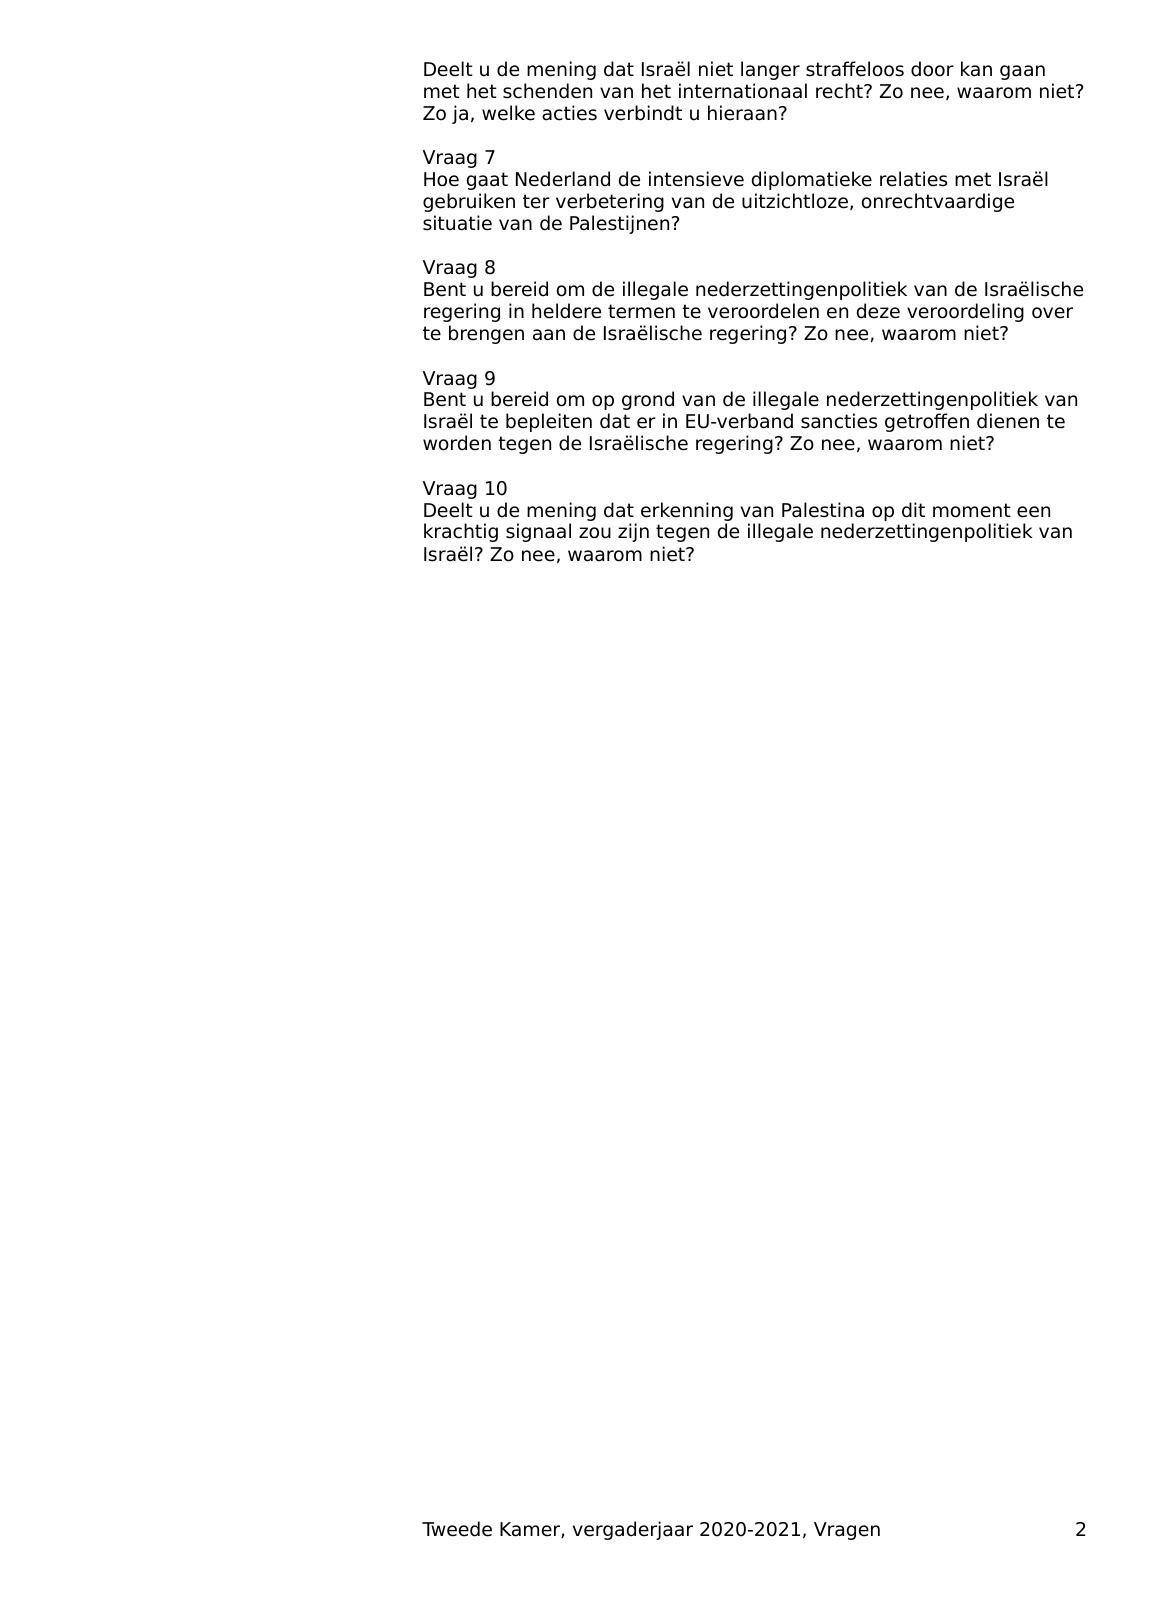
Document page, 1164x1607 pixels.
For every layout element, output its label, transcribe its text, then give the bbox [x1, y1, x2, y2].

text Bent u bereid om op grond van de illegale nederzettingenpolitiek van Israël te bepleiten dat er in EU-verband sancties getroffen dienen te worden tegen de Israëlische regering? Zo nee, waarom niet? [422, 389, 1087, 455]
text Vraag 10 [422, 477, 1087, 499]
text Deelt u de mening dat Israël niet langer straffeloos door kan gaan met het schenden van het internationaal recht? Zo nee, waarom niet? Zo ja, welke acties verbindt u hieraan? [422, 59, 1087, 125]
text Vraag 8 [422, 257, 1087, 279]
text Hoe gaat Nederland de intensieve diplomatieke relaties met Israël gebruiken ter verbetering van de uitzichtloze, onrechtvaardige situatie van de Palestijnen? [422, 169, 1087, 235]
text Vraag 9 [422, 367, 1087, 389]
text Deelt u de mening dat erkenning van Palestina op dit moment een krachtig signaal zou zijn tegen de illegale nederzettingenpolitiek van Israël? Zo nee, waarom niet? [422, 499, 1087, 565]
text Bent u bereid om de illegale nederzettingenpolitiek van de Israëlische regering in heldere termen te veroordelen en deze veroordeling over te brengen aan de Israëlische regering? Zo nee, waarom niet? [422, 279, 1087, 345]
text Vraag 7 [422, 147, 1087, 169]
